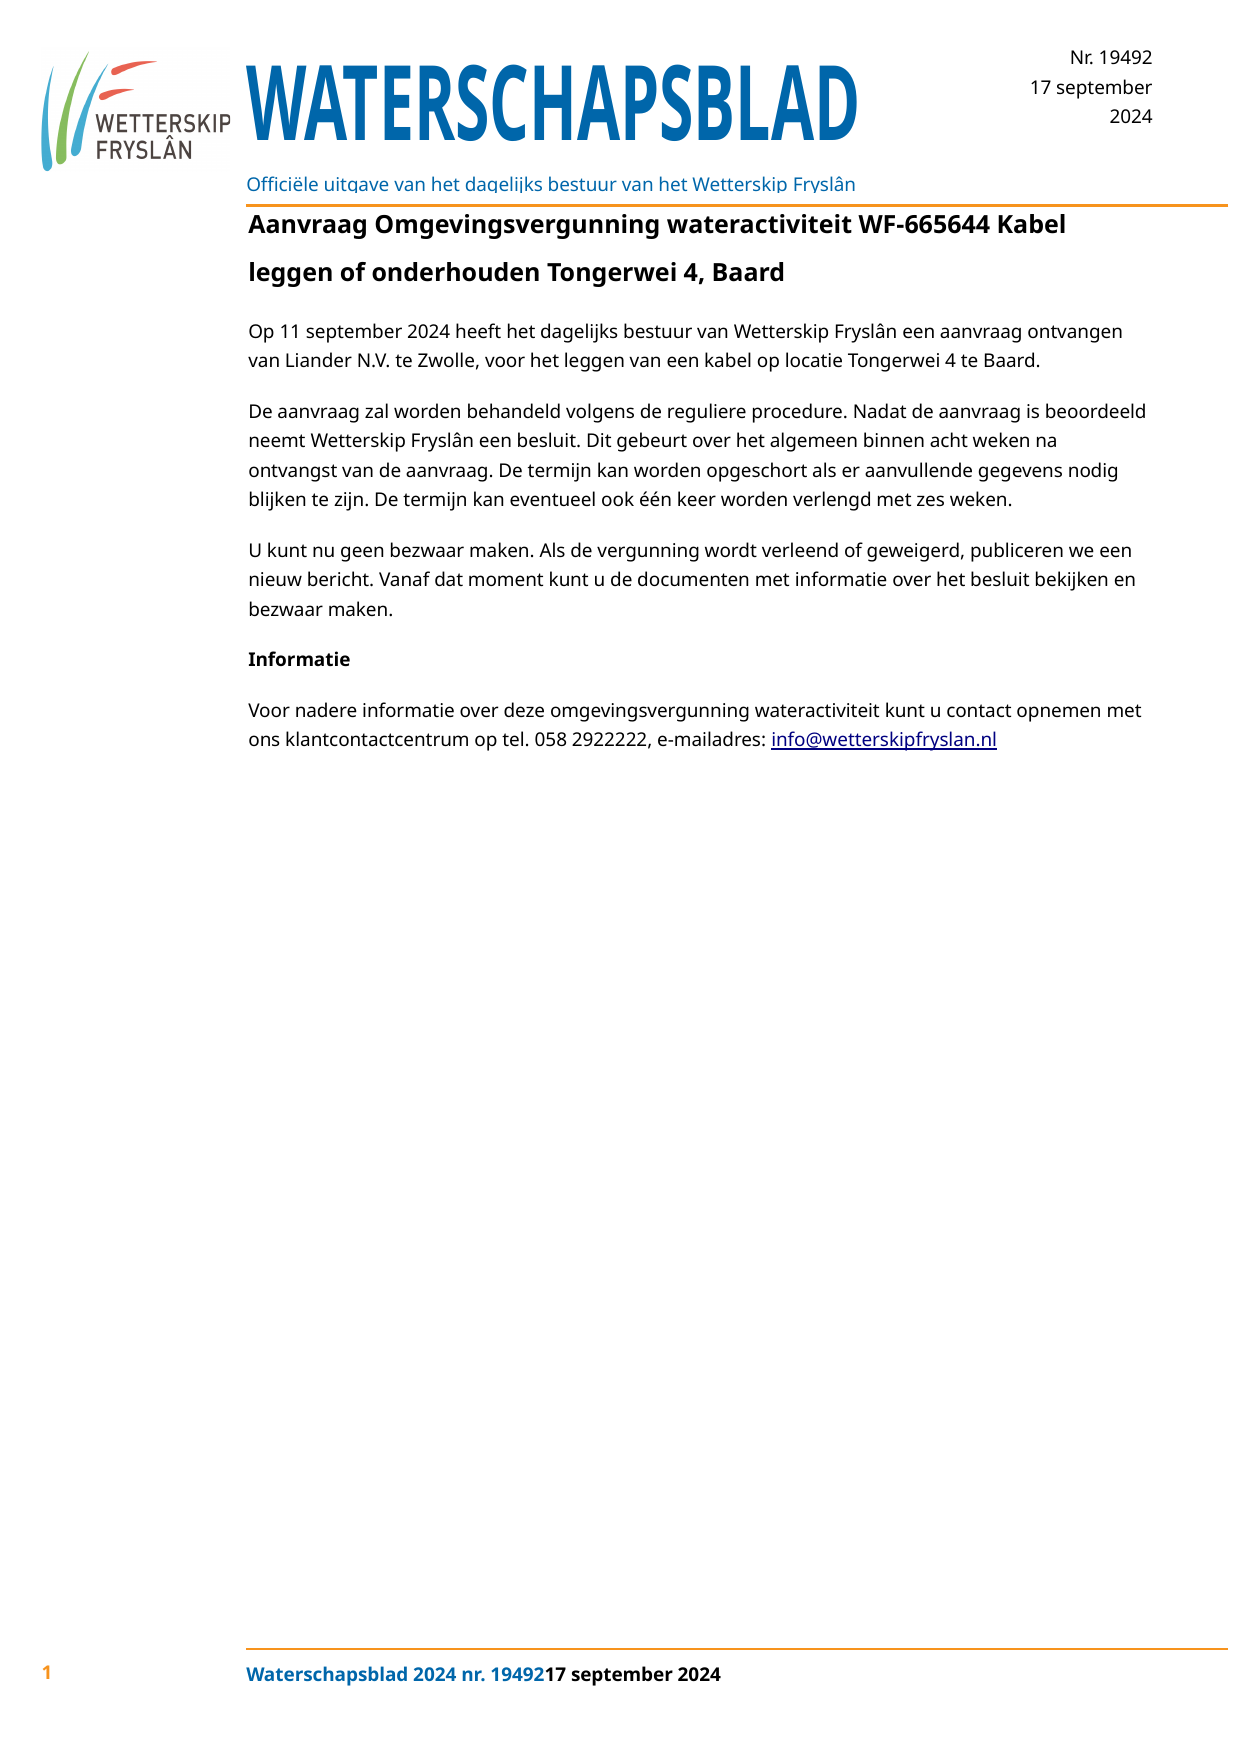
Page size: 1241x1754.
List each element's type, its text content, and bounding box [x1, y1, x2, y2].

text Op 11 september 2024 heeft het dagelijks bestuur van Wetterskip Fryslân een aanvraag ontvangen van Liander N.V. te Zwolle, voor het leggen van een kabel op locatie Tongerwei 4 te Baard. [248, 318, 1152, 373]
text De aanvraag zal worden behandeld volgens de reguliere procedure. Nadat de aanvraag is beoordeeld neemt Wetterskip Fryslân een besluit. Dit gebeurt over het algemeen binnen acht weken na ontvangst van de aanvraag. De termijn kan worden opgeschort als er aanvullende gegevens nodig blijken te zijn. De termijn kan eventueel ook één keer worden verlengd met zes weken. [248, 398, 1152, 512]
text U kunt nu geen bezwaar maken. Als de vergunning wordt verleend of geweigerd, publiceren we een nieuw bericht. Vanaf dat moment kunt u de documenten met informatie over het besluit bekijken en bezwaar maken. [248, 537, 1152, 622]
text Voor nadere informatie over deze omgevingsvergunning wateractiviteit kunt u contact opnemen met ons klantcontactcentrum op tel. 058 2922222, e-mailadres: info@wetterskipfryslan.nl [248, 697, 1152, 752]
text Aanvraag Omgevingsvergunning wateractiviteit WF-665644 Kabel leggen of onderhouden Tongerwei 4, Baard [248, 207, 1152, 288]
text Informatie [248, 647, 1152, 672]
picture [41, 47, 231, 172]
